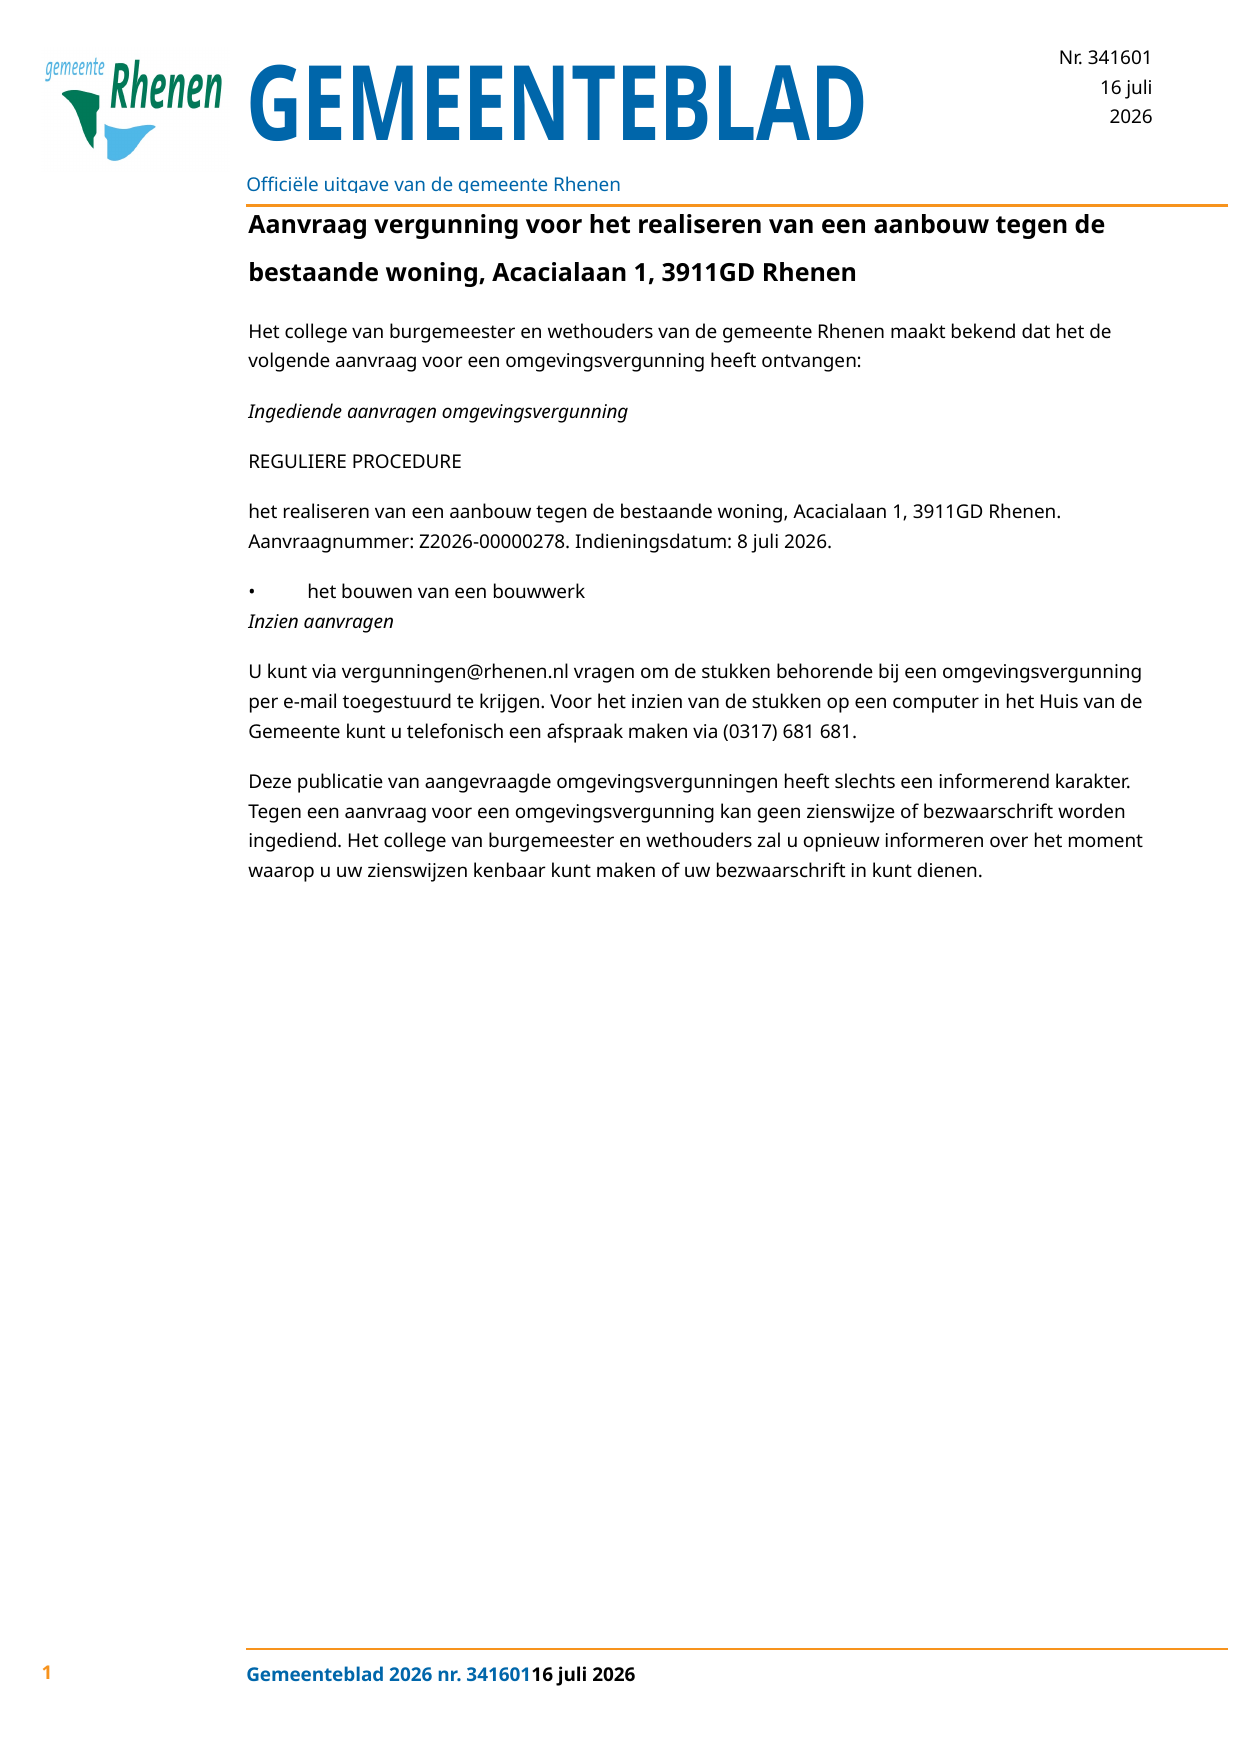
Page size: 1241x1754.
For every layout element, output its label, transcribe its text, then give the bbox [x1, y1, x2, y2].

text Inzien aanvragen [248, 608, 1152, 634]
picture [41, 47, 231, 172]
text U kunt via vergunningen@rhenen.nl vragen om de stukken behorende bij een omgevingsvergunning per e-mail toegestuurd te krijgen. Voor het inzien van de stukken op een computer in het Huis van de Gemeente kunt u telefonisch een afspraak maken via (0317) 681 681. [248, 659, 1152, 744]
text het realiseren van een aanbouw tegen de bestaande woning, Acacialaan 1, 3911GD Rhenen. Aanvraagnummer: Z2026-00000278. Indieningsdatum: 8 juli 2026. [248, 499, 1152, 554]
text Aanvraag vergunning voor het realiseren van een aanbouw tegen de bestaande woning, Acacialaan 1, 3911GD Rhenen [248, 207, 1152, 288]
text Ingediende aanvragen omgevingsvergunning [248, 398, 1152, 424]
text Het college van burgemeester en wethouders van de gemeente Rhenen maakt bekend dat het de volgende aanvraag voor een omgevingsvergunning heeft ontvangen: [248, 318, 1152, 373]
text Deze publicatie van aangevraagde omgevingsvergunningen heeft slechts een informerend karakter. Tegen een aanvraag voor een omgevingsvergunning kan geen zienswijze of bezwaarschrift worden ingediend. Het college van burgemeester en wethouders zal u opnieuw informeren over het moment waarop u uw zienswijzen kenbaar kunt maken of uw bezwaarschrift in kunt dienen. [248, 768, 1152, 883]
list het bouwen van een bouwwerk [248, 579, 1152, 604]
text REGULIERE PROCEDURE [248, 448, 1152, 474]
